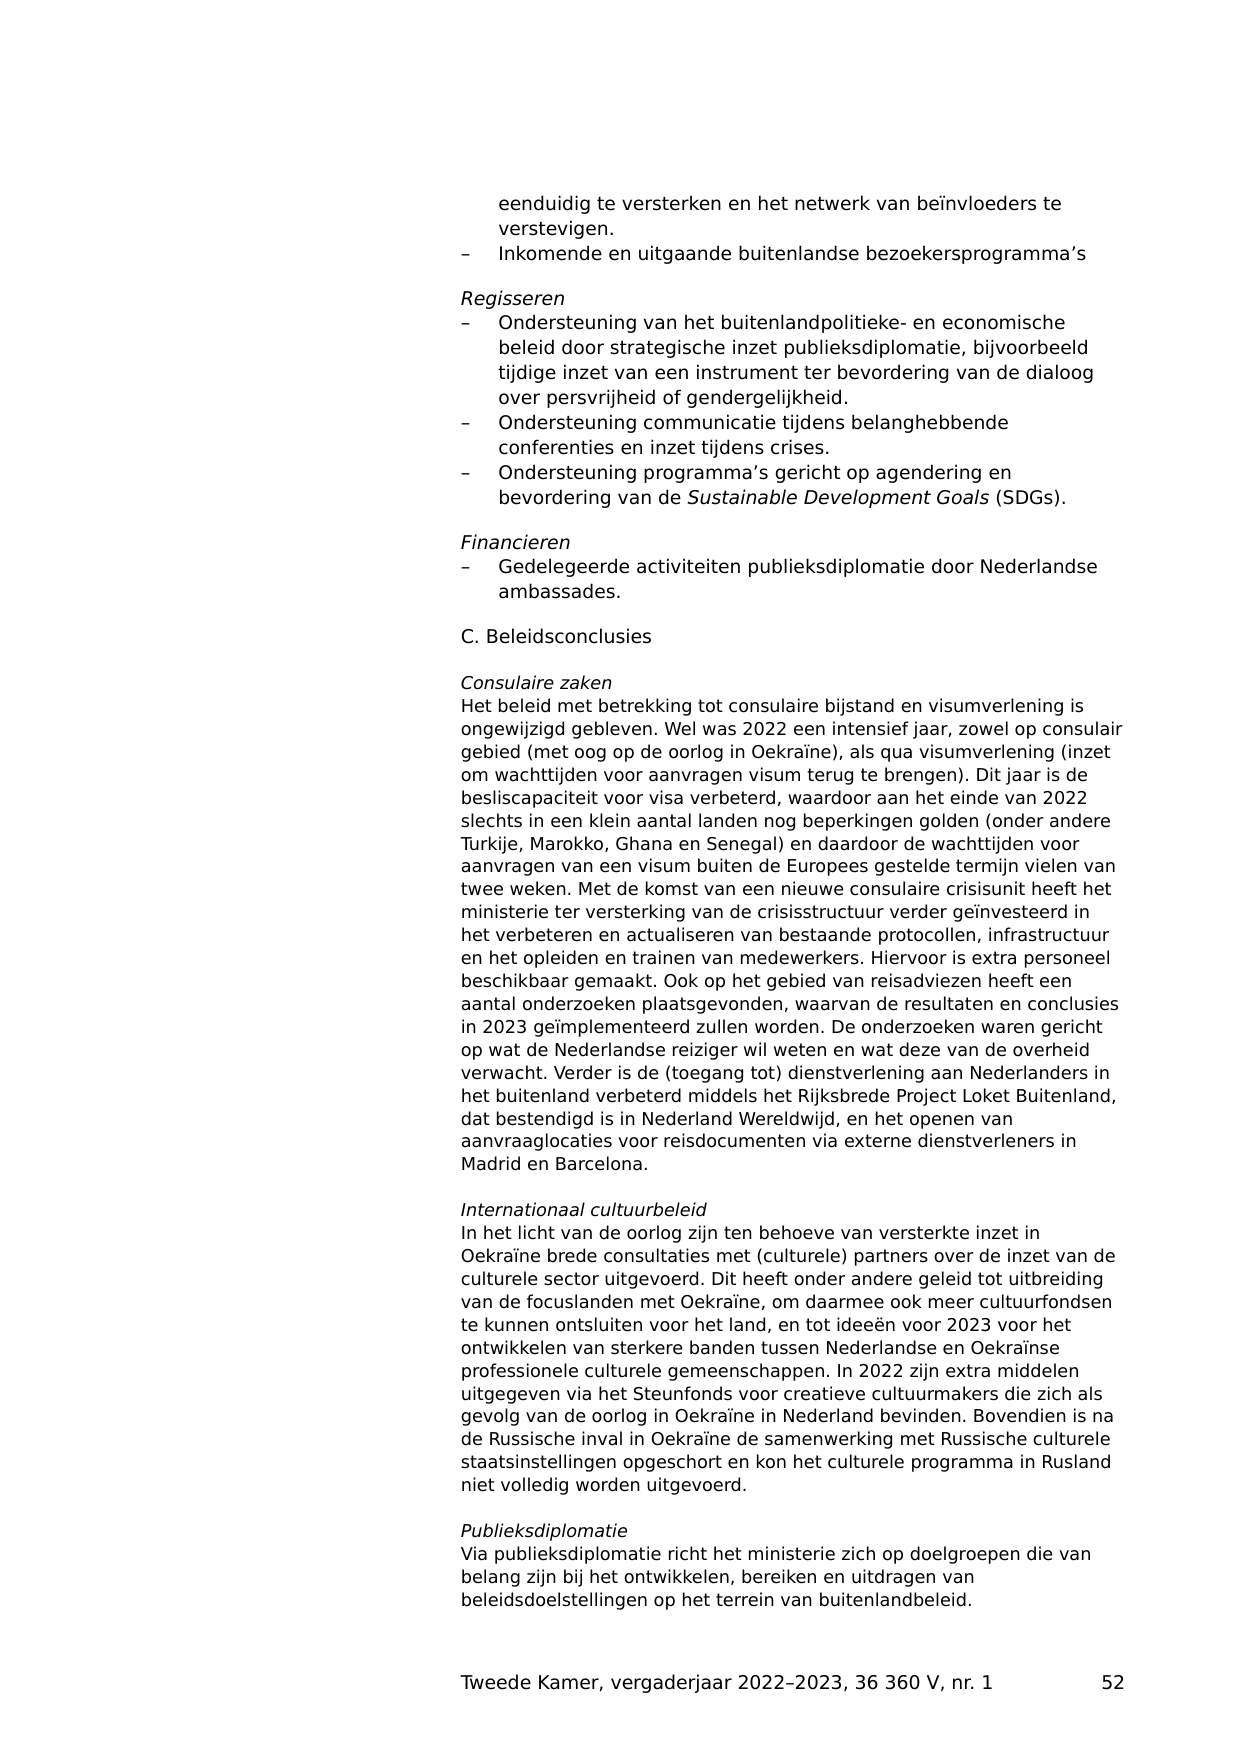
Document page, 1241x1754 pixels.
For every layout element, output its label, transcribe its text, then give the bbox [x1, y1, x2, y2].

text Publieksdiplomatie Via publieksdiplomatie richt het ministerie zich op doelgroepen die van belang zijn bij het ontwikkelen, bereiken en uitdragen van beleidsdoelstellingen op het terrein van buitenlandbeleid. [461, 1519, 1125, 1611]
list eenduidig te versterken en het netwerk van beïnvloeders te verstevigen. [461, 191, 1125, 241]
text Internationaal cultuurbeleid In het licht van de oorlog zijn ten behoeve van versterkte inzet in Oekraïne brede consultaties met (culturele) partners over de inzet van de culturele sector uitgevoerd. Dit heeft onder andere geleid tot uitbreiding van de focuslanden met Oekraïne, om daarmee ook meer cultuurfondsen te kunnen ontsluiten voor het land, en tot ideeën voor 2023 voor het ontwikkelen van sterkere banden tussen Nederlandse en Oekraïnse professionele culturele gemeenschappen. In 2022 zijn extra middelen uitgegeven via het Steunfonds voor creatieve cultuurmakers die zich als gevolg van de oorlog in Oekraïne in Nederland bevinden. Bovendien is na de Russische inval in Oekraïne de samenwerking met Russische culturele staatsinstellingen opgeschort en kon het culturele programma in Rusland niet volledig worden uitgevoerd. [461, 1198, 1125, 1496]
text Regisseren [461, 288, 1125, 310]
text Financieren [461, 532, 1125, 554]
list Inkomende en uitgaande buitenlandse bezoekersprogramma’s [461, 241, 1125, 266]
text Consulaire zaken Het beleid met betrekking tot consulaire bijstand en visumverlening is ongewijzigd gebleven. Wel was 2022 een intensief jaar, zowel op consulair gebied (met oog op de oorlog in Oekraïne), als qua visumverlening (inzet om wachttijden voor aanvragen visum terug te brengen). Dit jaar is de besliscapaciteit voor visa verbeterd, waardoor aan het einde van 2022 slechts in een klein aantal landen nog beperkingen golden (onder andere Turkije, Marokko, Ghana en Senegal) en daardoor de wachttijden voor aanvragen van een visum buiten de Europees gestelde termijn vielen van twee weken. Met de komst van een nieuwe consulaire crisisunit heeft het ministerie ter versterking van de crisisstructuur verder geïnvesteerd in het verbeteren en actualiseren van bestaande protocollen, infrastructuur en het opleiden en trainen van medewerkers. Hiervoor is extra personeel beschikbaar gemaakt. Ook op het gebied van reisadviezen heeft een aantal onderzoeken plaatsgevonden, waarvan de resultaten en conclusies in 2023 geïmplementeerd zullen worden. De onderzoeken waren gericht op wat de Nederlandse reiziger wil weten en wat deze van de overheid verwacht. Verder is de (toegang tot) dienstverlening aan Nederlanders in het buitenland verbeterd middels het Rijksbrede Project Loket Buitenland, dat bestendigd is in Nederland Wereldwijd, en het openen van aanvraaglocaties voor reisdocumenten via externe dienstverleners in Madrid en Barcelona. [461, 671, 1125, 1175]
title C. Beleidsconclusies [461, 626, 1125, 648]
list Gedelegeerde activiteiten publieksdiplomatie door Nederlandse ambassades. [461, 554, 1125, 604]
list Ondersteuning van het buitenlandpolitieke- en economische beleid door strategische inzet publieksdiplomatie, bijvoorbeeld tijdige inzet van een instrument ter bevordering van de dialoog over persvrijheid of gendergelijkheid. [461, 310, 1125, 410]
list Ondersteuning programma’s gericht op agendering en bevordering van de Sustainable Development Goals (SDGs). [461, 460, 1125, 510]
list Ondersteuning communicatie tijdens belanghebbende conferenties en inzet tijdens crises. [461, 410, 1125, 460]
